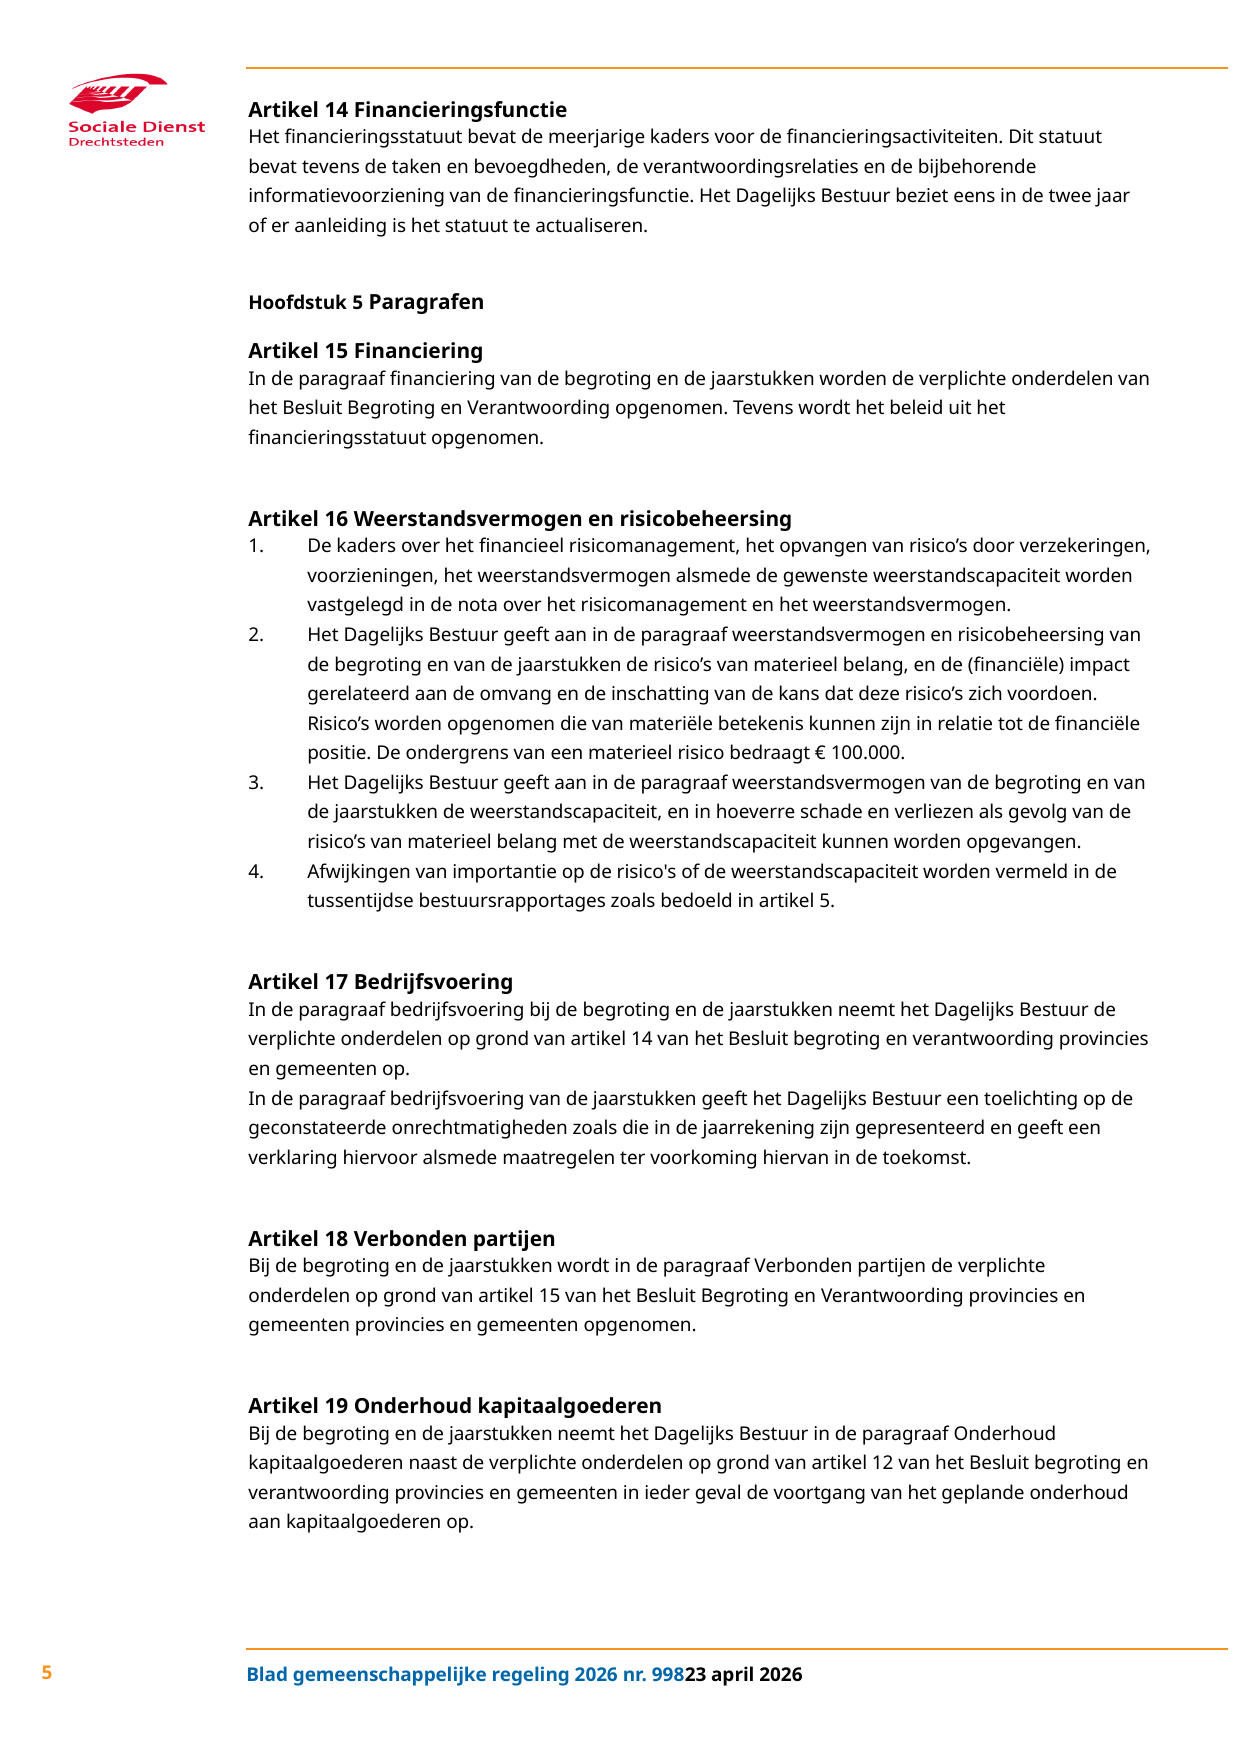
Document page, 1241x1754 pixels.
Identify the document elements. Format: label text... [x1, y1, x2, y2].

text Bij de begroting en de jaarstukken wordt in de paragraaf Verbonden partijen de verplichte onderdelen op grond van artikel 15 van het Besluit Begroting en Verantwoording provincies en gemeenten provincies en gemeenten opgenomen. [248, 1252, 1152, 1337]
list Het Dagelijks Bestuur geeft aan in de paragraaf weerstandsvermogen van de begroting en van de jaarstukken de weerstandscapaciteit, en in hoeverre schade en verliezen als gevolg van de risico’s van materieel belang met de weerstandscapaciteit kunnen worden opgevangen. [248, 769, 1152, 854]
text Het financieringsstatuut bevat de meerjarige kaders voor de financieringsactiviteiten. Dit statuut bevat tevens de taken en bevoegdheden, de verantwoordingsrelaties en de bijbehorende informatievoorziening van de financieringsfunctie. Het Dagelijks Bestuur beziet eens in de twee jaar of er aanleiding is het statuut te actualiseren. [248, 123, 1152, 238]
text Artikel 19 Onderhoud kapitaalgoederen [248, 1391, 1152, 1420]
text Hoofdstuk 5 Paragrafen [248, 287, 1152, 316]
text In de paragraaf bedrijfsvoering van de jaarstukken geeft het Dagelijks Bestuur een toelichting op de geconstateerde onrechtmatigheden zoals die in de jaarrekening zijn gepresenteerd en geeft een verklaring hiervoor alsmede maatregelen ter voorkoming hiervan in de toekomst. [248, 1085, 1152, 1169]
list De kaders over het financieel risicomanagement, het opvangen van risico’s door verzekeringen, voorzieningen, het weerstandsvermogen alsmede de gewenste weerstandscapaciteit worden vastgelegd in de nota over het risicomanagement en het weerstandsvermogen. [248, 532, 1152, 617]
list Afwijkingen van importantie op de risico's of de weerstandscapaciteit worden vermeld in de tussentijdse bestuursrapportages zoals bedoeld in artikel 5. [248, 858, 1152, 913]
text In de paragraaf bedrijfsvoering bij de begroting en de jaarstukken neemt het Dagelijks Bestuur de verplichte onderdelen op grond van artikel 14 van het Besluit begroting en verantwoording provincies en gemeenten op. [248, 996, 1152, 1081]
text Artikel 18 Verbonden partijen [248, 1224, 1152, 1252]
list Het Dagelijks Bestuur geeft aan in de paragraaf weerstandsvermogen en risicobeheersing van de begroting en van de jaarstukken de risico’s van materieel belang, en de (financiële) impact gerelateerd aan de omvang en de inschatting van de kans dat deze risico’s zich voordoen. Risico’s worden opgenomen die van materiële betekenis kunnen zijn in relatie tot de financiële positie. De ondergrens van een materieel risico bedraagt € 100.000. [248, 621, 1152, 765]
text Artikel 15 Financiering [248, 336, 1152, 365]
picture [41, 47, 231, 172]
text Bij de begroting en de jaarstukken neemt het Dagelijks Bestuur in de paragraaf Onderhoud kapitaalgoederen naast de verplichte onderdelen op grond van artikel 12 van het Besluit begroting en verantwoording provincies en gemeenten in ieder geval de voortgang van het geplande onderhoud aan kapitaalgoederen op. [248, 1420, 1152, 1534]
text Artikel 14 Financieringsfunctie [248, 95, 1152, 123]
text Artikel 16 Weerstandsvermogen en risicobeheersing [248, 504, 1152, 532]
text In de paragraaf financiering van de begroting en de jaarstukken worden de verplichte onderdelen van het Besluit Begroting en Verantwoording opgenomen. Tevens wordt het beleid uit het financieringsstatuut opgenomen. [248, 365, 1152, 450]
text Artikel 17 Bedrijfsvoering [248, 967, 1152, 996]
